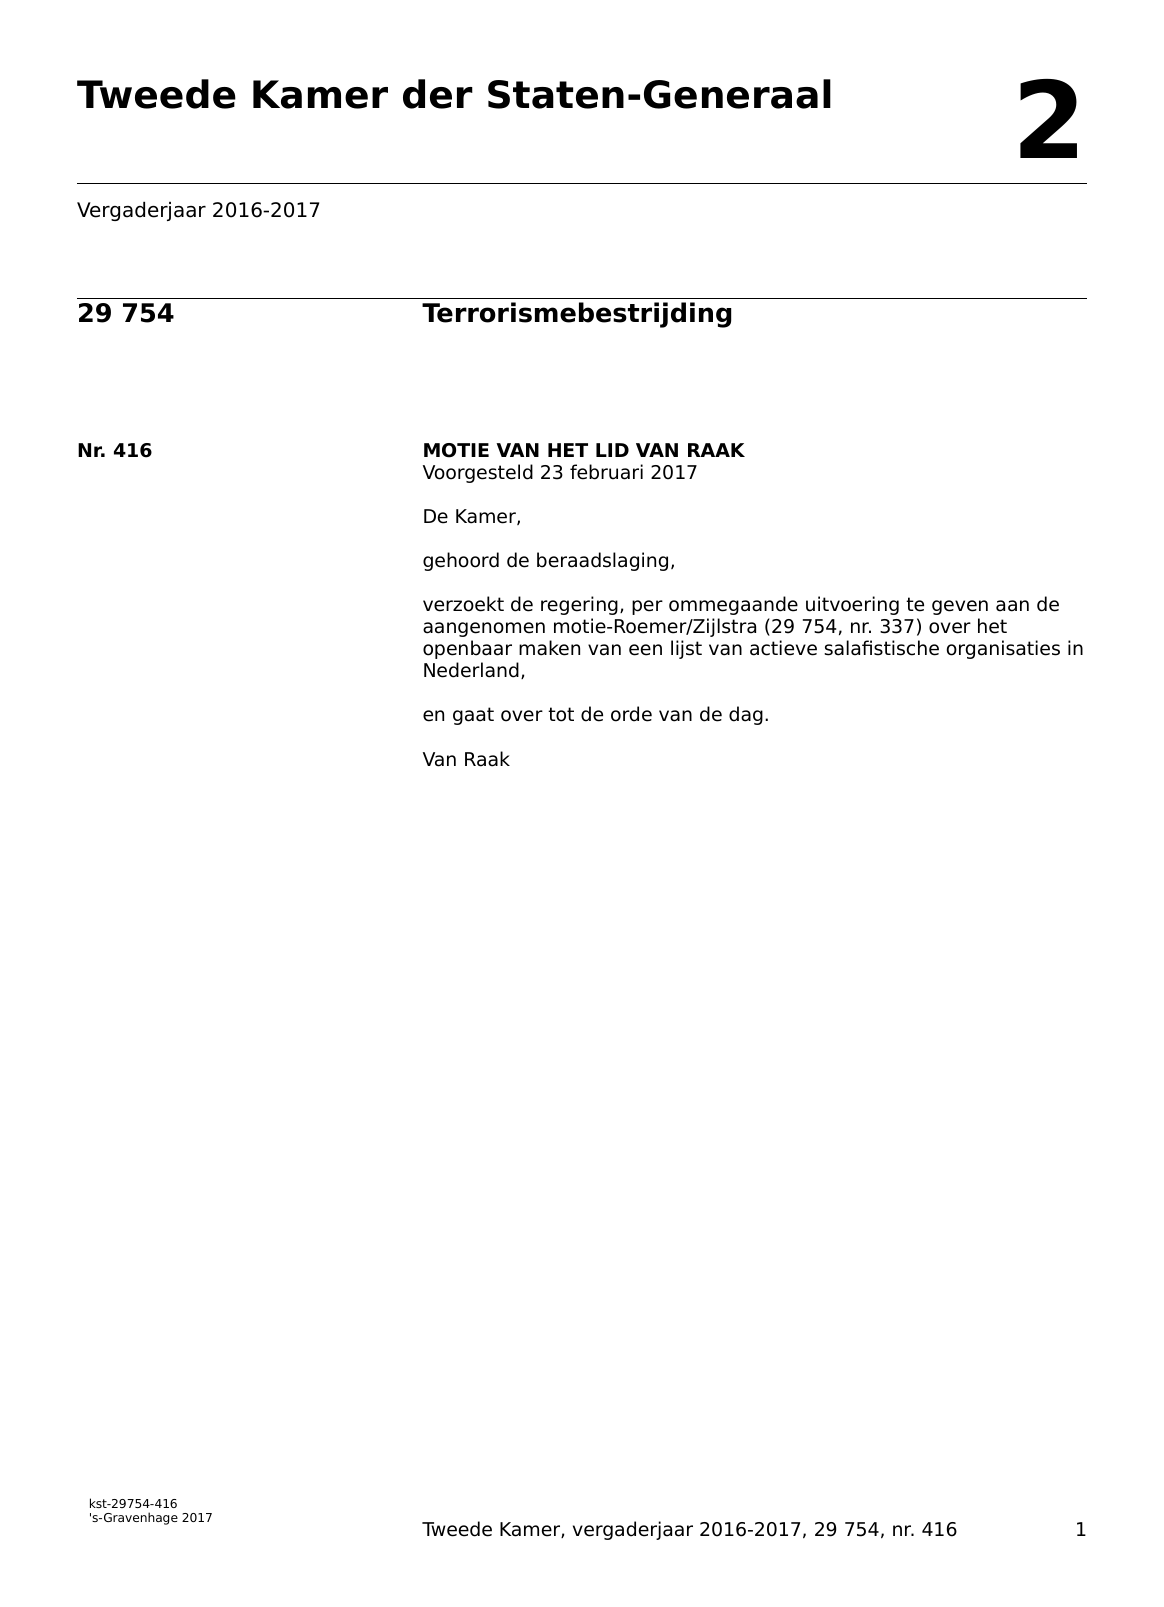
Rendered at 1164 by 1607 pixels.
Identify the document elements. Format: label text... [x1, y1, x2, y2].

text De Kamer, [422, 506, 1087, 528]
text Voorgesteld 23 februari 2017 [422, 462, 1087, 484]
text gehoord de beraadslaging, [422, 550, 1087, 572]
table_header Tweede Kamer der Staten-Generaal [77, 59, 886, 183]
text 's-Gravenhage 2017 [88, 1511, 323, 1525]
text Van Raak [422, 748, 1087, 770]
subtitle 29 754 Terrorismebestrijding [77, 299, 1087, 329]
text kst-29754-416 [88, 1497, 323, 1511]
table_cell Vergaderjaar 2016-2017 [77, 184, 1087, 298]
table_header 2 [886, 59, 1087, 183]
text verzoekt de regering, per ommegaande uitvoering te geven aan de aangenomen motie-Roemer/Zijlstra (29 754, nr. 337) over het openbaar maken van een lijst van actieve salafistische organisaties in Nederland, [422, 594, 1087, 682]
text en gaat over tot de orde van de dag. [422, 704, 1087, 726]
subtitle Nr. 416 MOTIE VAN HET LID VAN RAAK [77, 440, 1087, 462]
